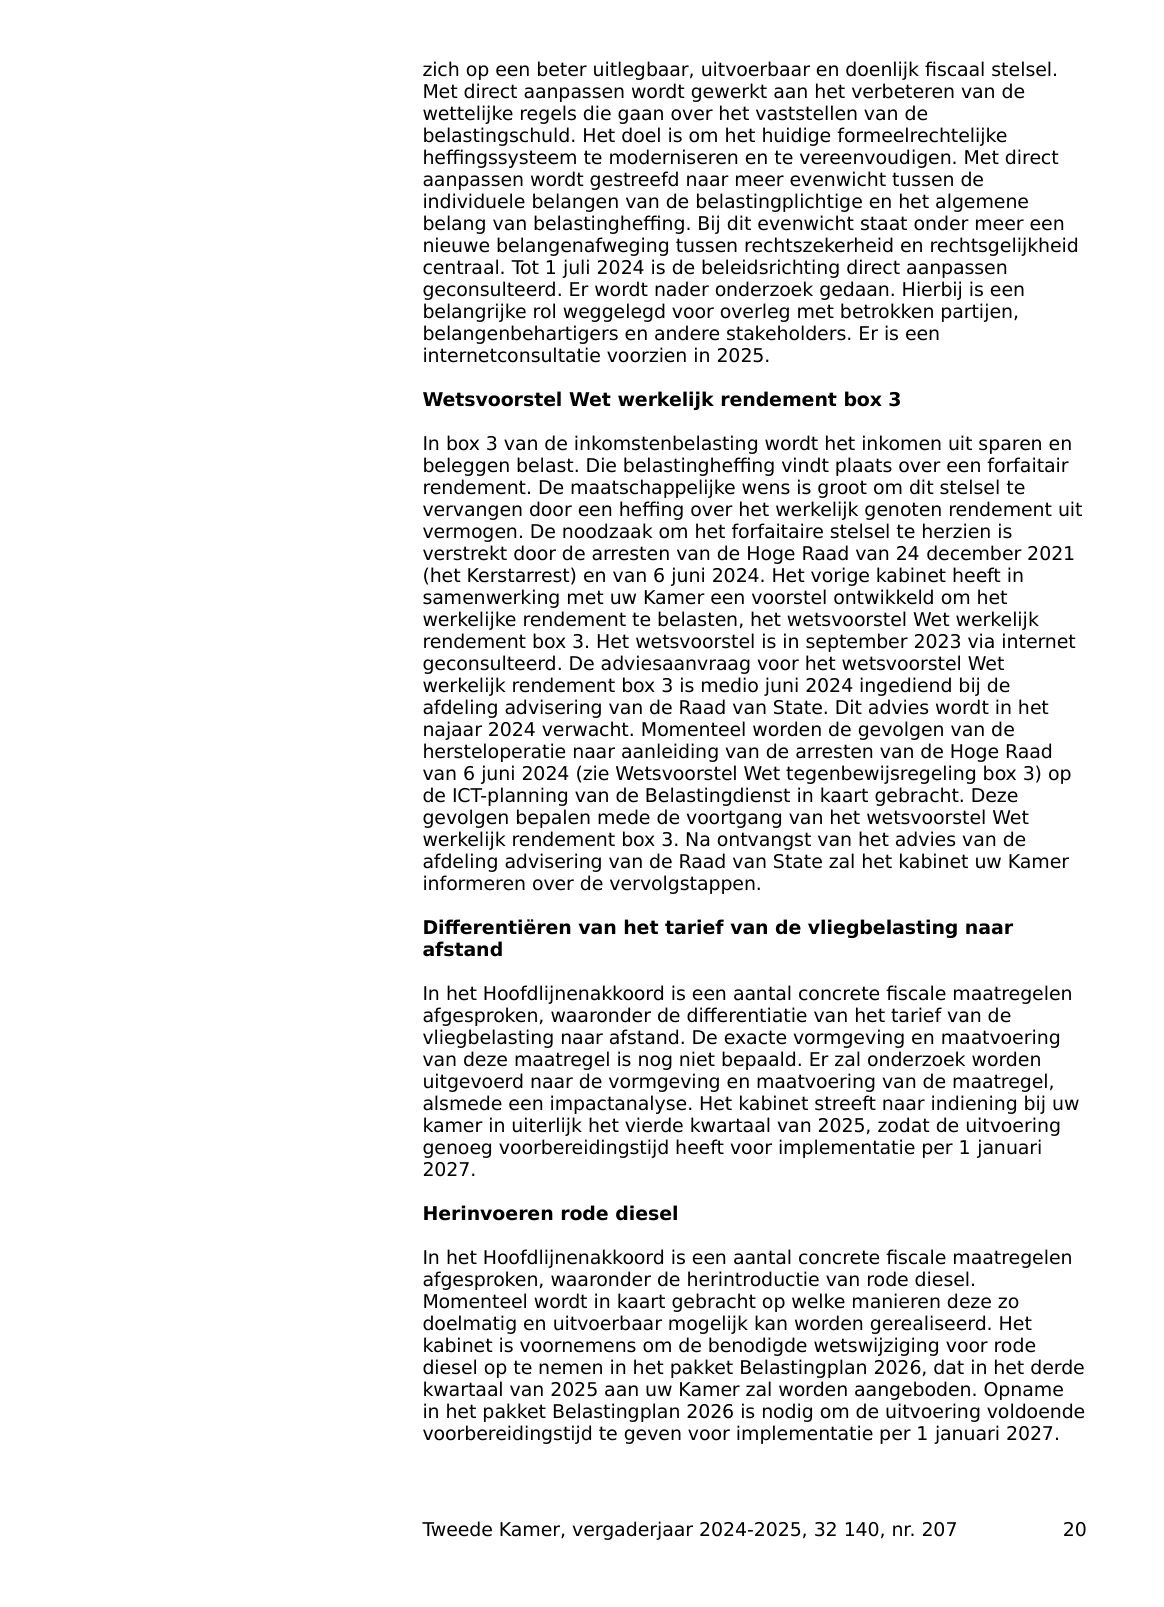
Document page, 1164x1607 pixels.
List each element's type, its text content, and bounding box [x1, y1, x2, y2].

text In het Hoofdlijnenakkoord is een aantal concrete fiscale maatregelen afgesproken, waaronder de herintroductie van rode diesel. Momenteel wordt in kaart gebracht op welke manieren deze zo doelmatig en uitvoerbaar mogelijk kan worden gerealiseerd. Het kabinet is voornemens om de benodigde wetswijziging voor rode diesel op te nemen in het pakket Belastingplan 2026, dat in het derde kwartaal van 2025 aan uw Kamer zal worden aangeboden. Opname in het pakket Belastingplan 2026 is nodig om de uitvoering voldoende voorbereidingstijd te geven voor implementatie per 1 januari 2027. [422, 1247, 1087, 1445]
subtitle Herinvoeren rode diesel [422, 1203, 1087, 1225]
text zich op een beter uitlegbaar, uitvoerbaar en doenlijk fiscaal stelsel. Met direct aanpassen wordt gewerkt aan het verbeteren van de wettelijke regels die gaan over het vaststellen van de belastingschuld. Het doel is om het huidige formeelrechtelijke heffingssysteem te moderniseren en te vereenvoudigen. Met direct aanpassen wordt gestreefd naar meer evenwicht tussen de individuele belangen van de belastingplichtige en het algemene belang van belastingheffing. Bij dit evenwicht staat onder meer een nieuwe belangenafweging tussen rechtszekerheid en rechtsgelijkheid centraal. Tot 1 juli 2024 is de beleidsrichting direct aanpassen geconsulteerd. Er wordt nader onderzoek gedaan. Hierbij is een belangrijke rol weggelegd voor overleg met betrokken partijen, belangenbehartigers en andere stakeholders. Er is een internetconsultatie voorzien in 2025. [422, 59, 1087, 367]
text In het Hoofdlijnenakkoord is een aantal concrete fiscale maatregelen afgesproken, waaronder de differentiatie van het tarief van de vliegbelasting naar afstand. De exacte vormgeving en maatvoering van deze maatregel is nog niet bepaald. Er zal onderzoek worden uitgevoerd naar de vormgeving en maatvoering van de maatregel, alsmede een impactanalyse. Het kabinet streeft naar indiening bij uw kamer in uiterlijk het vierde kwartaal van 2025, zodat de uitvoering genoeg voorbereidingstijd heeft voor implementatie per 1 januari 2027. [422, 983, 1087, 1181]
subtitle Differentiëren van het tarief van de vliegbelasting naar afstand [422, 917, 1087, 961]
subtitle Wetsvoorstel Wet werkelijk rendement box 3 [422, 389, 1087, 411]
text In box 3 van de inkomstenbelasting wordt het inkomen uit sparen en beleggen belast. Die belastingheffing vindt plaats over een forfaitair rendement. De maatschappelijke wens is groot om dit stelsel te vervangen door een heffing over het werkelijk genoten rendement uit vermogen. De noodzaak om het forfaitaire stelsel te herzien is verstrekt door de arresten van de Hoge Raad van 24 december 2021 (het Kerstarrest) en van 6 juni 2024. Het vorige kabinet heeft in samenwerking met uw Kamer een voorstel ontwikkeld om het werkelijke rendement te belasten, het wetsvoorstel Wet werkelijk rendement box 3. Het wetsvoorstel is in september 2023 via internet geconsulteerd. De adviesaanvraag voor het wetsvoorstel Wet werkelijk rendement box 3 is medio juni 2024 ingediend bij de afdeling advisering van de Raad van State. Dit advies wordt in het najaar 2024 verwacht. Momenteel worden de gevolgen van de hersteloperatie naar aanleiding van de arresten van de Hoge Raad van 6 juni 2024 (zie Wetsvoorstel Wet tegenbewijsregeling box 3) op de ICT-planning van de Belastingdienst in kaart gebracht. Deze gevolgen bepalen mede de voortgang van het wetsvoorstel Wet werkelijk rendement box 3. Na ontvangst van het advies van de afdeling advisering van de Raad van State zal het kabinet uw Kamer informeren over de vervolgstappen. [422, 433, 1087, 895]
